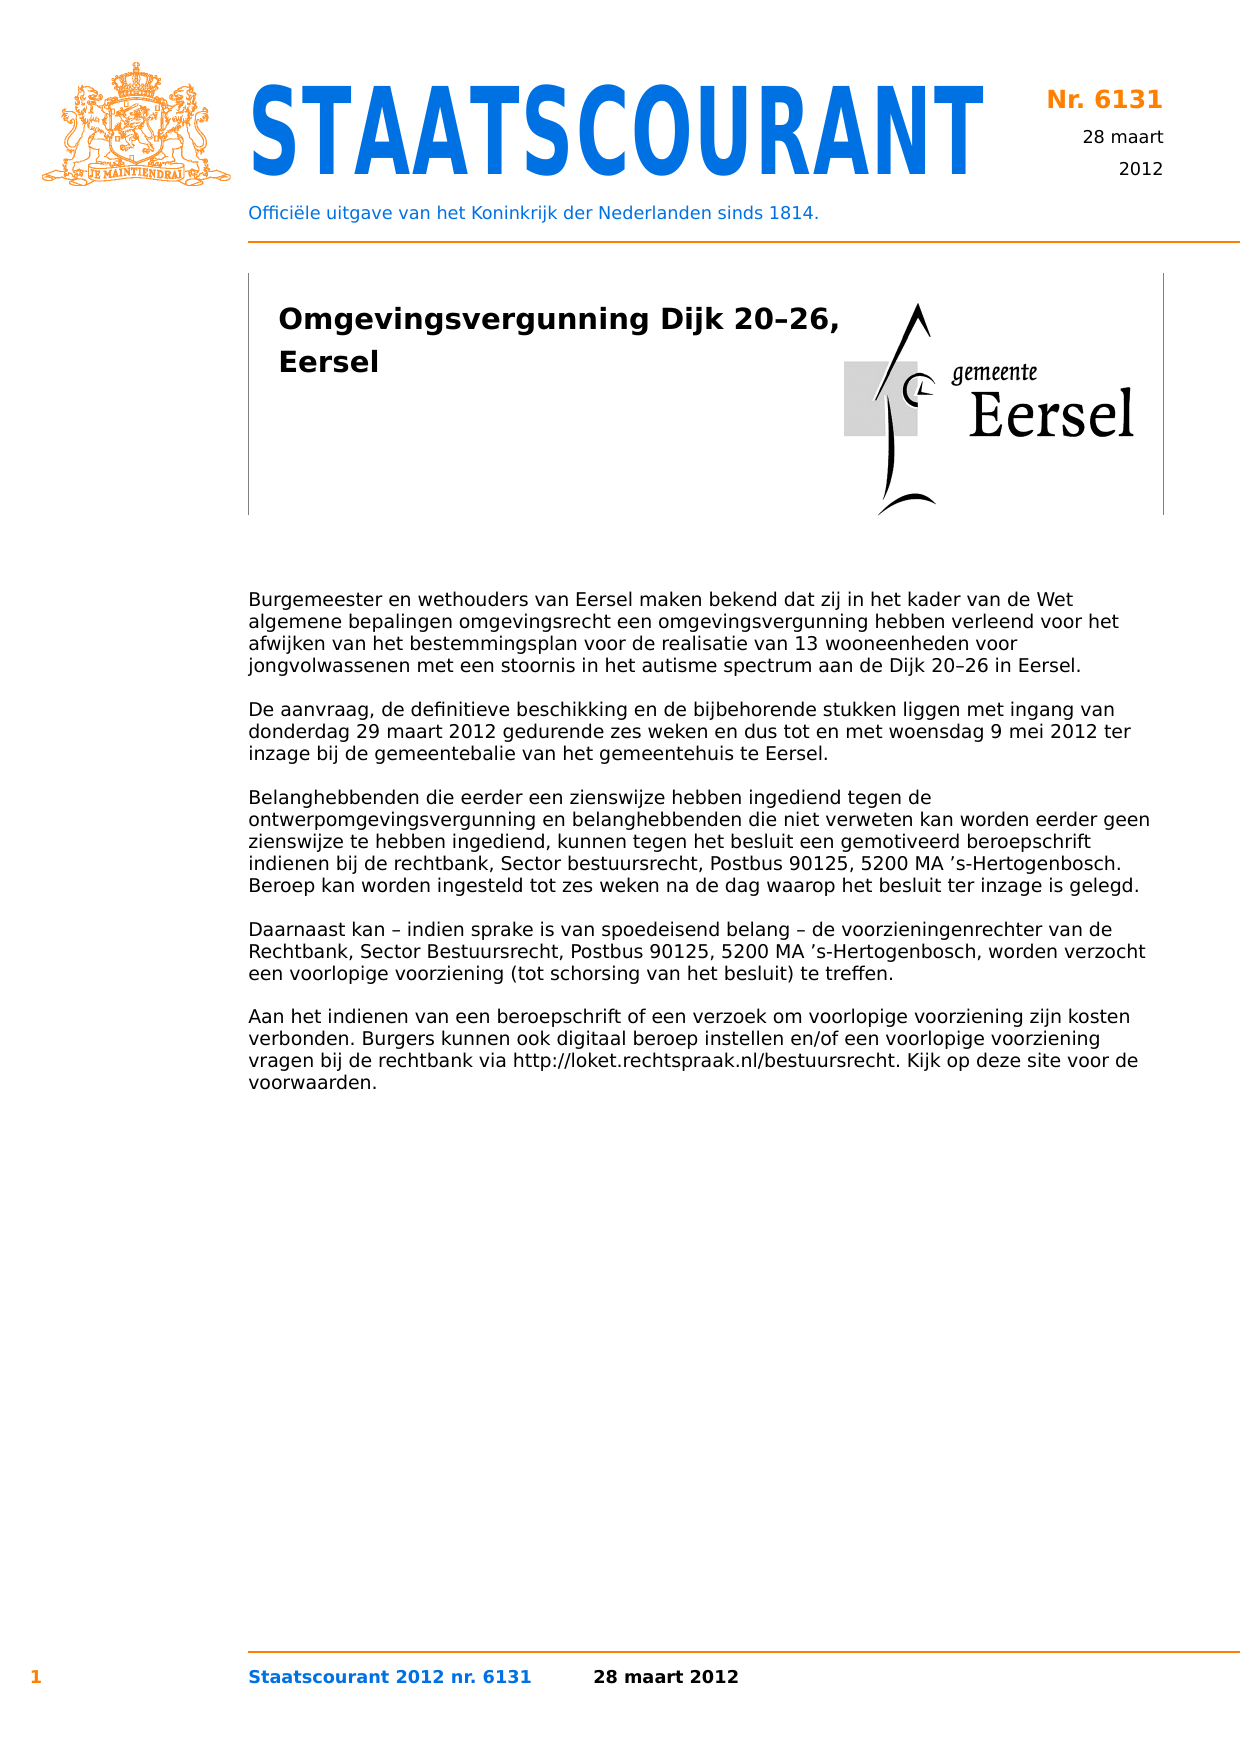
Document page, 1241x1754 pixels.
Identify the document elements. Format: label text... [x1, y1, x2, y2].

text Aan het indienen van een beroepschrift of een verzoek om voorlopige voorziening zijn kosten verbonden. Burgers kunnen ook digitaal beroep instellen en/of een voorlopige voorziening vragen bij de rechtbank via http://loket.rechtspraak.nl/bestuursrecht. Kijk op deze site voor de voorwaarden. [248, 1006, 1163, 1094]
table_header Nr. 6131 [998, 62, 1240, 121]
picture [844, 302, 1134, 516]
text Belanghebbenden die eerder een zienswijze hebben ingediend tegen de ontwerpomgevingsvergunning en belanghebbenden die niet verweten kan worden eerder geen zienswijze te hebben ingediend, kunnen tegen het besluit een gemotiveerd beroepschrift indienen bij de rechtbank, Sector bestuursrecht, Postbus 90125, 5200 MA ’s-Hertogenbosch. Beroep kan worden ingesteld tot zes weken na de dag waarop het besluit ter inzage is gelegd. [248, 787, 1163, 897]
table_cell 2012 [998, 153, 1240, 203]
subtitle Omgevingsvergunning Dijk 20–26, Eersel [249, 273, 1163, 515]
table_cell 28 maart [998, 121, 1240, 153]
table_header STAATSCOURANT [248, 62, 998, 203]
table_header [25, 62, 248, 241]
text Daarnaast kan – indien sprake is van spoedeisend belang – de voorzieningenrechter van de Rechtbank, Sector Bestuursrecht, Postbus 90125, 5200 MA ’s-Hertogenbosch, worden verzocht een voorlopige voorziening (tot schorsing van het besluit) te treffen. [248, 918, 1163, 984]
table_cell Officiële uitgave van het Koninkrijk der Nederlanden sinds 1814. [248, 203, 1240, 241]
text De aanvraag, de definitieve beschikking en de bijbehorende stukken liggen met ingang van donderdag 29 maart 2012 gedurende zes weken en dus tot en met woensdag 9 mei 2012 ter inzage bij de gemeentebalie van het gemeentehuis te Eersel. [248, 699, 1163, 765]
text Burgemeester en wethouders van Eersel maken bekend dat zij in het kader van de Wet algemene bepalingen omgevingsrecht een omgevingsvergunning hebben verleend voor het afwijken van het bestemmingsplan voor de realisatie van 13 wooneenheden voor jongvolwassenen met een stoornis in het autisme spectrum aan de Dijk 20–26 in Eersel. [248, 589, 1163, 677]
picture [41, 62, 231, 186]
